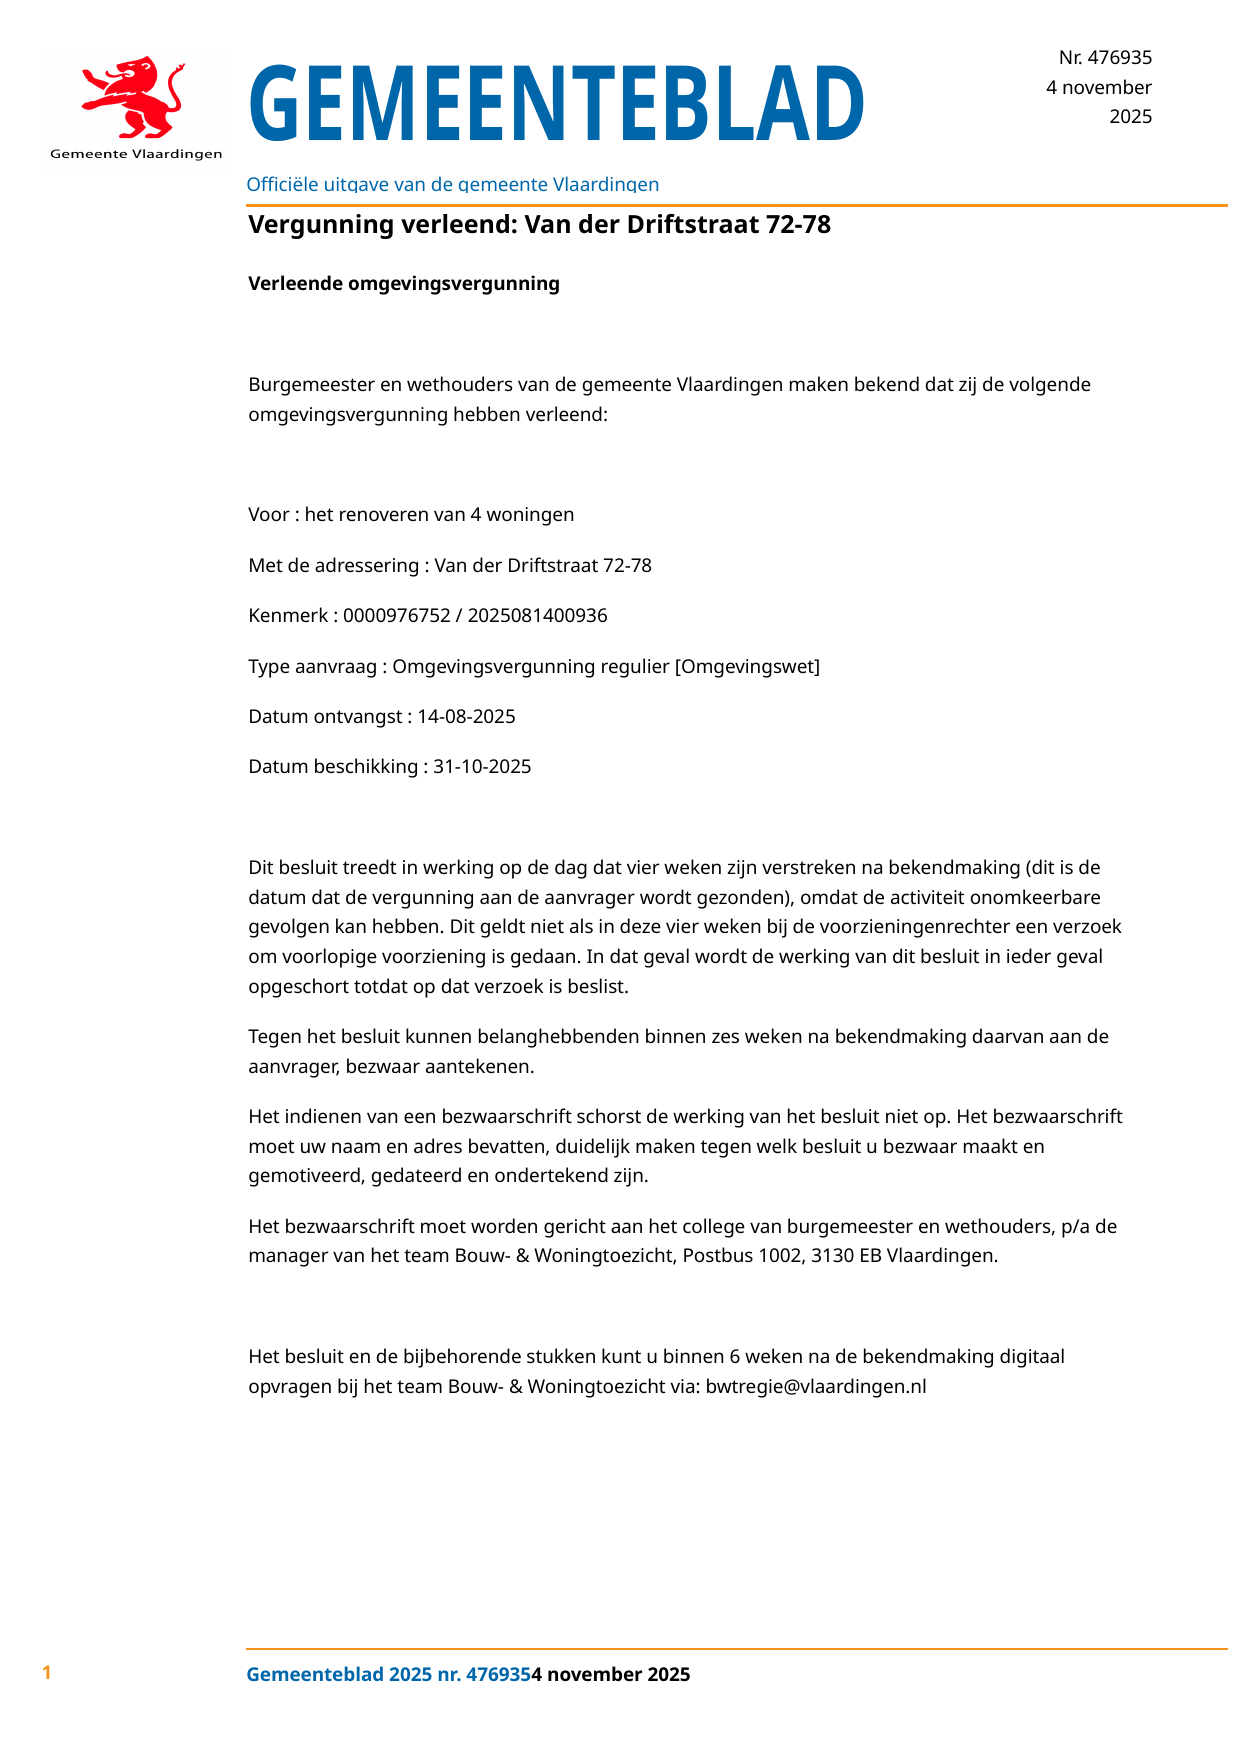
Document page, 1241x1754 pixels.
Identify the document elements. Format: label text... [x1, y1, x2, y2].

text Tegen het besluit kunnen belanghebbenden binnen zes weken na bekendmaking daarvan aan de aanvrager, bezwaar aantekenen. [248, 1023, 1152, 1078]
text Het indienen van een bezwaarschrift schorst de werking van het besluit niet op. Het bezwaarschrift moet uw naam en adres bevatten, duidelijk maken tegen welk besluit u bezwaar maakt en gemotiveerd, gedateerd en ondertekend zijn. [248, 1103, 1152, 1188]
text Burgemeester en wethouders van de gemeente Vlaardingen maken bekend dat zij de volgende omgevingsvergunning hebben verleend: [248, 371, 1152, 426]
text Het bezwaarschrift moet worden gericht aan het college van burgemeester en wethouders, p/a de manager van het team Bouw- & Woningtoezicht, Postbus 1002, 3130 EB Vlaardingen. [248, 1213, 1152, 1268]
text Datum beschikking : 31-10-2025 [248, 754, 1152, 779]
text Datum ontvangst : 14-08-2025 [248, 703, 1152, 729]
picture [41, 47, 231, 172]
text Type aanvraag : Omgevingsvergunning regulier [Omgevingswet] [248, 653, 1152, 678]
text Het besluit en de bijbehorende stukken kunt u binnen 6 weken na de bekendmaking digitaal opvragen bij het team Bouw- & Woningtoezicht via: bwtregie@vlaardingen.nl [248, 1343, 1152, 1398]
text Met de adressering : Van der Driftstraat 72-78 [248, 552, 1152, 578]
text Verleende omgevingsvergunning [248, 270, 1152, 296]
text Voor : het renoveren van 4 woningen [248, 502, 1152, 527]
text Vergunning verleend: Van der Driftstraat 72-78 [248, 207, 1152, 241]
text Dit besluit treedt in werking op de dag dat vier weken zijn verstreken na bekendmaking (dit is de datum dat de vergunning aan de aanvrager wordt gezonden), omdat de activiteit onomkeerbare gevolgen kan hebben. Dit geldt niet als in deze vier weken bij de voorzieningenrechter een verzoek om voorlopige voorziening is gedaan. In dat geval wordt de werking van dit besluit in ieder geval opgeschort totdat op dat verzoek is beslist. [248, 854, 1152, 998]
text Kenmerk : 0000976752 / 2025081400936 [248, 602, 1152, 628]
